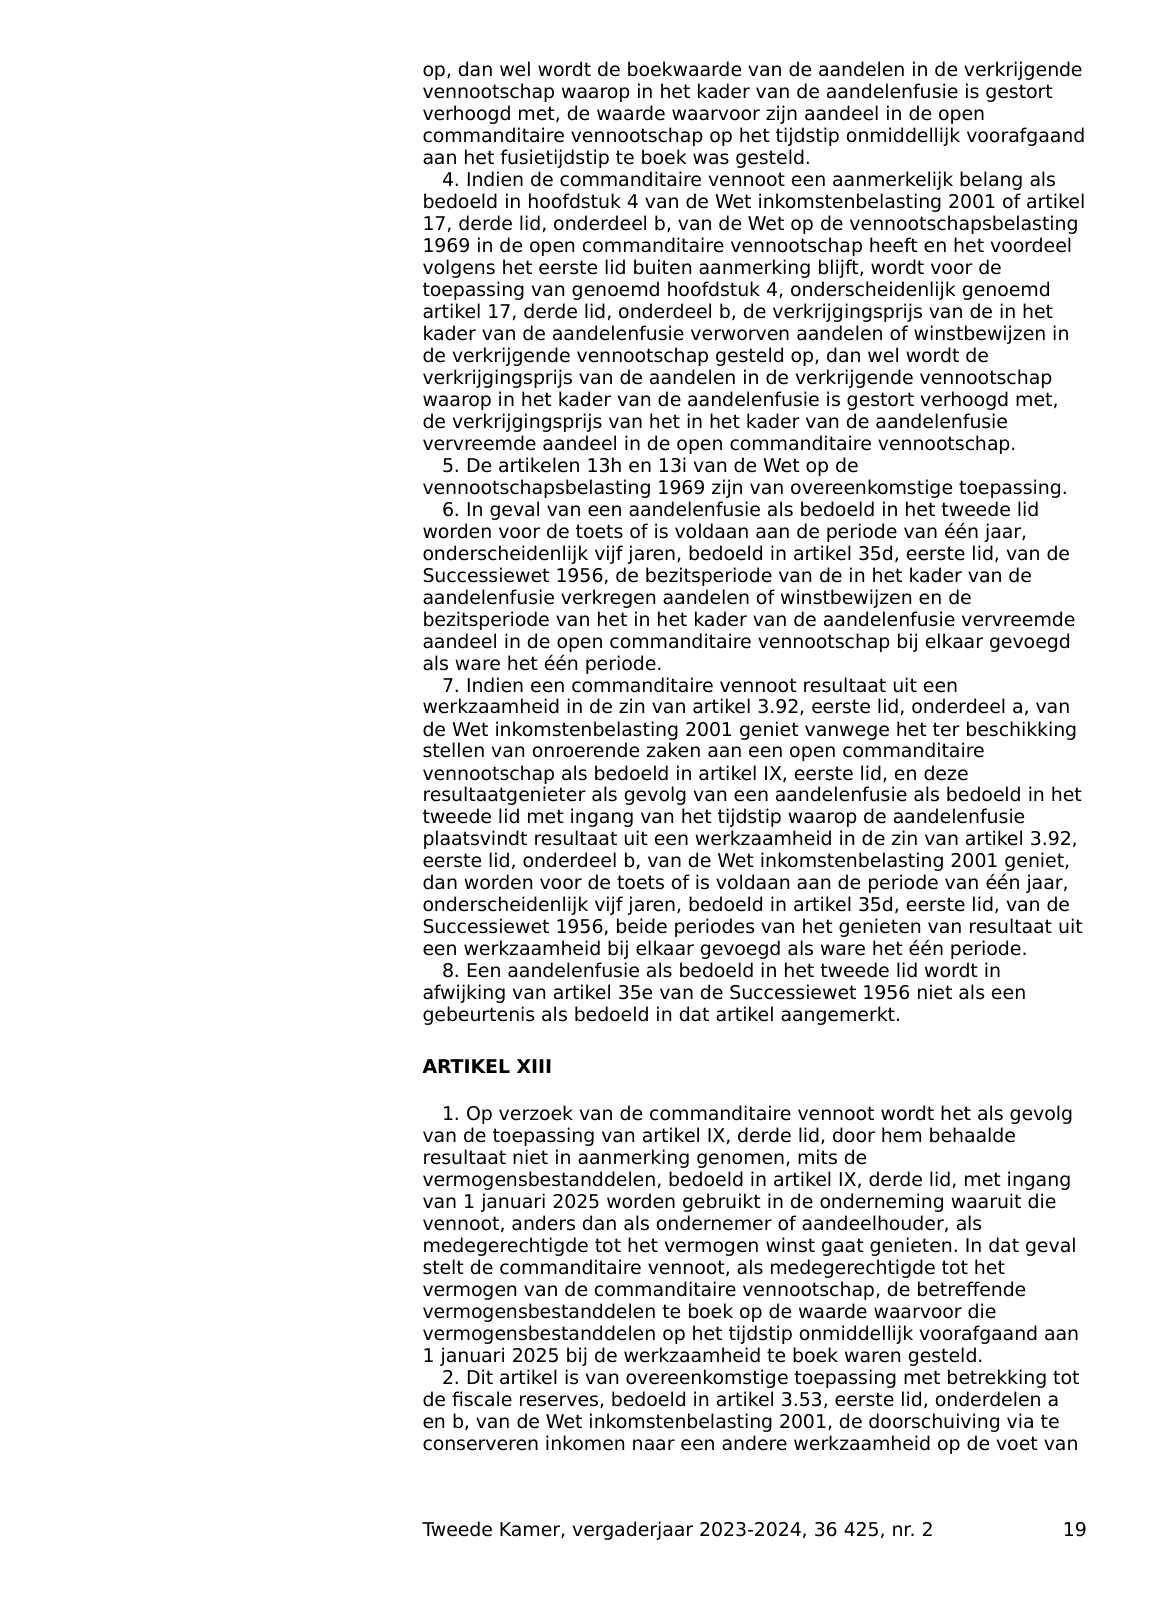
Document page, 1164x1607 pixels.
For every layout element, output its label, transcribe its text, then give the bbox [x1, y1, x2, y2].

subtitle ARTIKEL XIII [422, 1056, 1087, 1078]
text 7. Indien een commanditaire vennoot resultaat uit een werkzaamheid in de zin van artikel 3.92, eerste lid, onderdeel a, van de Wet inkomstenbelasting 2001 geniet vanwege het ter beschikking stellen van onroerende zaken aan een open commanditaire vennootschap als bedoeld in artikel IX, eerste lid, en deze resultaatgenieter als gevolg van een aandelenfusie als bedoeld in het tweede lid met ingang van het tijdstip waarop de aandelenfusie plaatsvindt resultaat uit een werkzaamheid in de zin van artikel 3.92, eerste lid, onderdeel b, van de Wet inkomstenbelasting 2001 geniet, dan worden voor de toets of is voldaan aan de periode van één jaar, onderscheidenlijk vijf jaren, bedoeld in artikel 35d, eerste lid, van de Successiewet 1956, beide periodes van het genieten van resultaat uit een werkzaamheid bij elkaar gevoegd als ware het één periode. [422, 674, 1087, 960]
text 5. De artikelen 13h en 13i van de Wet op de vennootschapsbelasting 1969 zijn van overeenkomstige toepassing. [422, 455, 1087, 499]
text 4. Indien de commanditaire vennoot een aanmerkelijk belang als bedoeld in hoofdstuk 4 van de Wet inkomstenbelasting 2001 of artikel 17, derde lid, onderdeel b, van de Wet op de vennootschapsbelasting 1969 in de open commanditaire vennootschap heeft en het voordeel volgens het eerste lid buiten aanmerking blijft, wordt voor de toepassing van genoemd hoofdstuk 4, onderscheidenlijk genoemd artikel 17, derde lid, onderdeel b, de verkrijgingsprijs van de in het kader van de aandelenfusie verworven aandelen of winstbewijzen in de verkrijgende vennootschap gesteld op, dan wel wordt de verkrijgingsprijs van de aandelen in de verkrijgende vennootschap waarop in het kader van de aandelenfusie is gestort verhoogd met, de verkrijgingsprijs van het in het kader van de aandelenfusie vervreemde aandeel in de open commanditaire vennootschap. [422, 169, 1087, 455]
text 1. Op verzoek van de commanditaire vennoot wordt het als gevolg van de toepassing van artikel IX, derde lid, door hem behaalde resultaat niet in aanmerking genomen, mits de vermogensbestanddelen, bedoeld in artikel IX, derde lid, met ingang van 1 januari 2025 worden gebruikt in de onderneming waaruit die vennoot, anders dan als ondernemer of aandeelhouder, als medegerechtigde tot het vermogen winst gaat genieten. In dat geval stelt de commanditaire vennoot, als medegerechtigde tot het vermogen van de commanditaire vennootschap, de betreffende vermogensbestanddelen te boek op de waarde waarvoor die vermogensbestanddelen op het tijdstip onmiddellijk voorafgaand aan 1 januari 2025 bij de werkzaamheid te boek waren gesteld. [422, 1103, 1087, 1367]
text 8. Een aandelenfusie als bedoeld in het tweede lid wordt in afwijking van artikel 35e van de Successiewet 1956 niet als een gebeurtenis als bedoeld in dat artikel aangemerkt. [422, 960, 1087, 1026]
text 2. Dit artikel is van overeenkomstige toepassing met betrekking tot de fiscale reserves, bedoeld in artikel 3.53, eerste lid, onderdelen a en b, van de Wet inkomstenbelasting 2001, de doorschuiving via te conserveren inkomen naar een andere werkzaamheid op de voet van [422, 1367, 1087, 1455]
text 6. In geval van een aandelenfusie als bedoeld in het tweede lid worden voor de toets of is voldaan aan de periode van één jaar, onderscheidenlijk vijf jaren, bedoeld in artikel 35d, eerste lid, van de Successiewet 1956, de bezitsperiode van de in het kader van de aandelenfusie verkregen aandelen of winstbewijzen en de bezitsperiode van het in het kader van de aandelenfusie vervreemde aandeel in de open commanditaire vennootschap bij elkaar gevoegd als ware het één periode. [422, 499, 1087, 674]
text op, dan wel wordt de boekwaarde van de aandelen in de verkrijgende vennootschap waarop in het kader van de aandelenfusie is gestort verhoogd met, de waarde waarvoor zijn aandeel in de open commanditaire vennootschap op het tijdstip onmiddellijk voorafgaand aan het fusietijdstip te boek was gesteld. [422, 59, 1087, 169]
